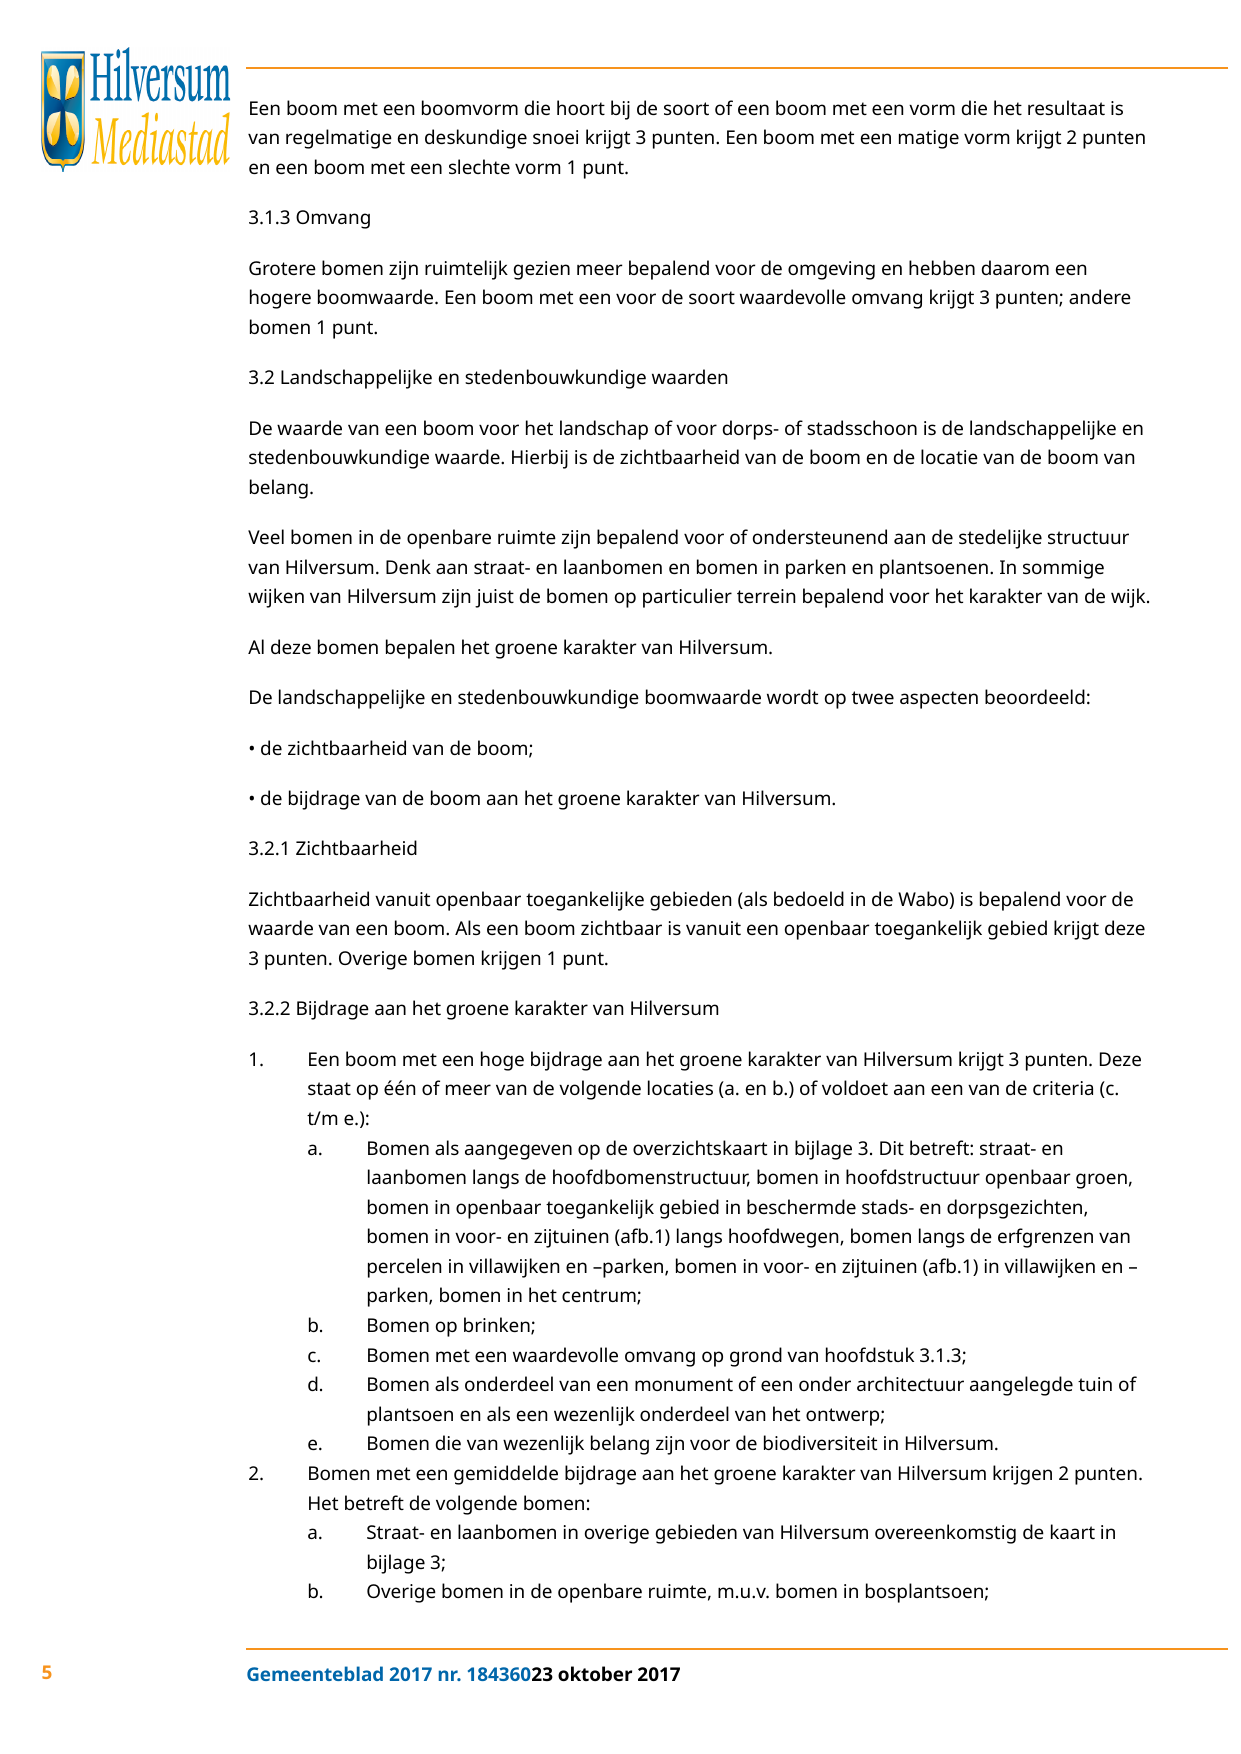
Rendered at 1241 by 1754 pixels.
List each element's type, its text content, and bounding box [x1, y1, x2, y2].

list Straat- en laanbomen in overige gebieden van Hilversum overeenkomstig de kaart in bijlage 3; [307, 1519, 1152, 1575]
list Bomen met een waardevolle omvang op grond van hoofdstuk 3.1.3; [307, 1342, 1152, 1368]
list Bomen op brinken; [307, 1312, 1152, 1338]
list Bomen als aangegeven op de overzichtskaart in bijlage 3. Dit betreft: straat- en laanbomen langs de hoofdbomenstructuur, bomen in hoofdstructuur openbaar groen, bomen in openbaar toegankelijk gebied in beschermde stads- en dorpsgezichten, bomen in voor- en zijtuinen (afb.1) langs hoofdwegen, bomen langs de erfgrenzen van percelen in villawijken en –parken, bomen in voor- en zijtuinen (afb.1) in villawijken en –parken, bomen in het centrum; [307, 1135, 1152, 1308]
text • de zichtbaarheid van de boom; [248, 735, 1152, 761]
text 3.2 Landschappelijke en stedenbouwkundige waarden [248, 364, 1152, 390]
list Bomen die van wezenlijk belang zijn voor de biodiversiteit in Hilversum. [307, 1431, 1152, 1456]
picture [41, 47, 231, 172]
text • de bijdrage van de boom aan het groene karakter van Hilversum. [248, 785, 1152, 811]
list Overige bomen in de openbare ruimte, m.u.v. bomen in bosplantsoen; [307, 1578, 1152, 1604]
text 3.2.2 Bijdrage aan het groene karakter van Hilversum [248, 996, 1152, 1021]
text Grotere bomen zijn ruimtelijk gezien meer bepalend voor de omgeving en hebben daarom een hogere boomwaarde. Een boom met een voor de soort waardevolle omvang krijgt 3 punten; andere bomen 1 punt. [248, 255, 1152, 340]
text 3.2.1 Zichtbaarheid [248, 836, 1152, 861]
text Een boom met een boomvorm die hoort bij de soort of een boom met een vorm die het resultaat is van regelmatige en deskundige snoei krijgt 3 punten. Een boom met een matige vorm krijgt 2 punten en een boom met een slechte vorm 1 punt. [248, 95, 1152, 180]
list Bomen met een gemiddelde bijdrage aan het groene karakter van Hilversum krijgen 2 punten. Het betreft de volgende bomen: [248, 1460, 1152, 1516]
text Al deze bomen bepalen het groene karakter van Hilversum. [248, 634, 1152, 660]
text De waarde van een boom voor het landschap of voor dorps- of stadsschoon is de landschappelijke en stedenbouwkundige waarde. Hierbij is de zichtbaarheid van de boom en de locatie van de boom van belang. [248, 415, 1152, 500]
text Veel bomen in de openbare ruimte zijn bepalend voor of ondersteunend aan de stedelijke structuur van Hilversum. Denk aan straat- en laanbomen en bomen in parken en plantsoenen. In sommige wijken van Hilversum zijn juist de bomen op particulier terrein bepalend voor het karakter van de wijk. [248, 524, 1152, 609]
text 3.1.3 Omvang [248, 204, 1152, 230]
list Bomen als onderdeel van een monument of een onder architectuur aangelegde tuin of plantsoen en als een wezenlijk onderdeel van het ontwerp; [307, 1371, 1152, 1427]
list Een boom met een hoge bijdrage aan het groene karakter van Hilversum krijgt 3 punten. Deze staat op één of meer van de volgende locaties (a. en b.) of voldoet aan een van de criteria (c. t/m e.): [248, 1046, 1152, 1131]
text De landschappelijke en stedenbouwkundige boomwaarde wordt op twee aspecten beoordeeld: [248, 684, 1152, 710]
text Zichtbaarheid vanuit openbaar toegankelijke gebieden (als bedoeld in de Wabo) is bepalend voor de waarde van een boom. Als een boom zichtbaar is vanuit een openbaar toegankelijk gebied krijgt deze 3 punten. Overige bomen krijgen 1 punt. [248, 886, 1152, 971]
